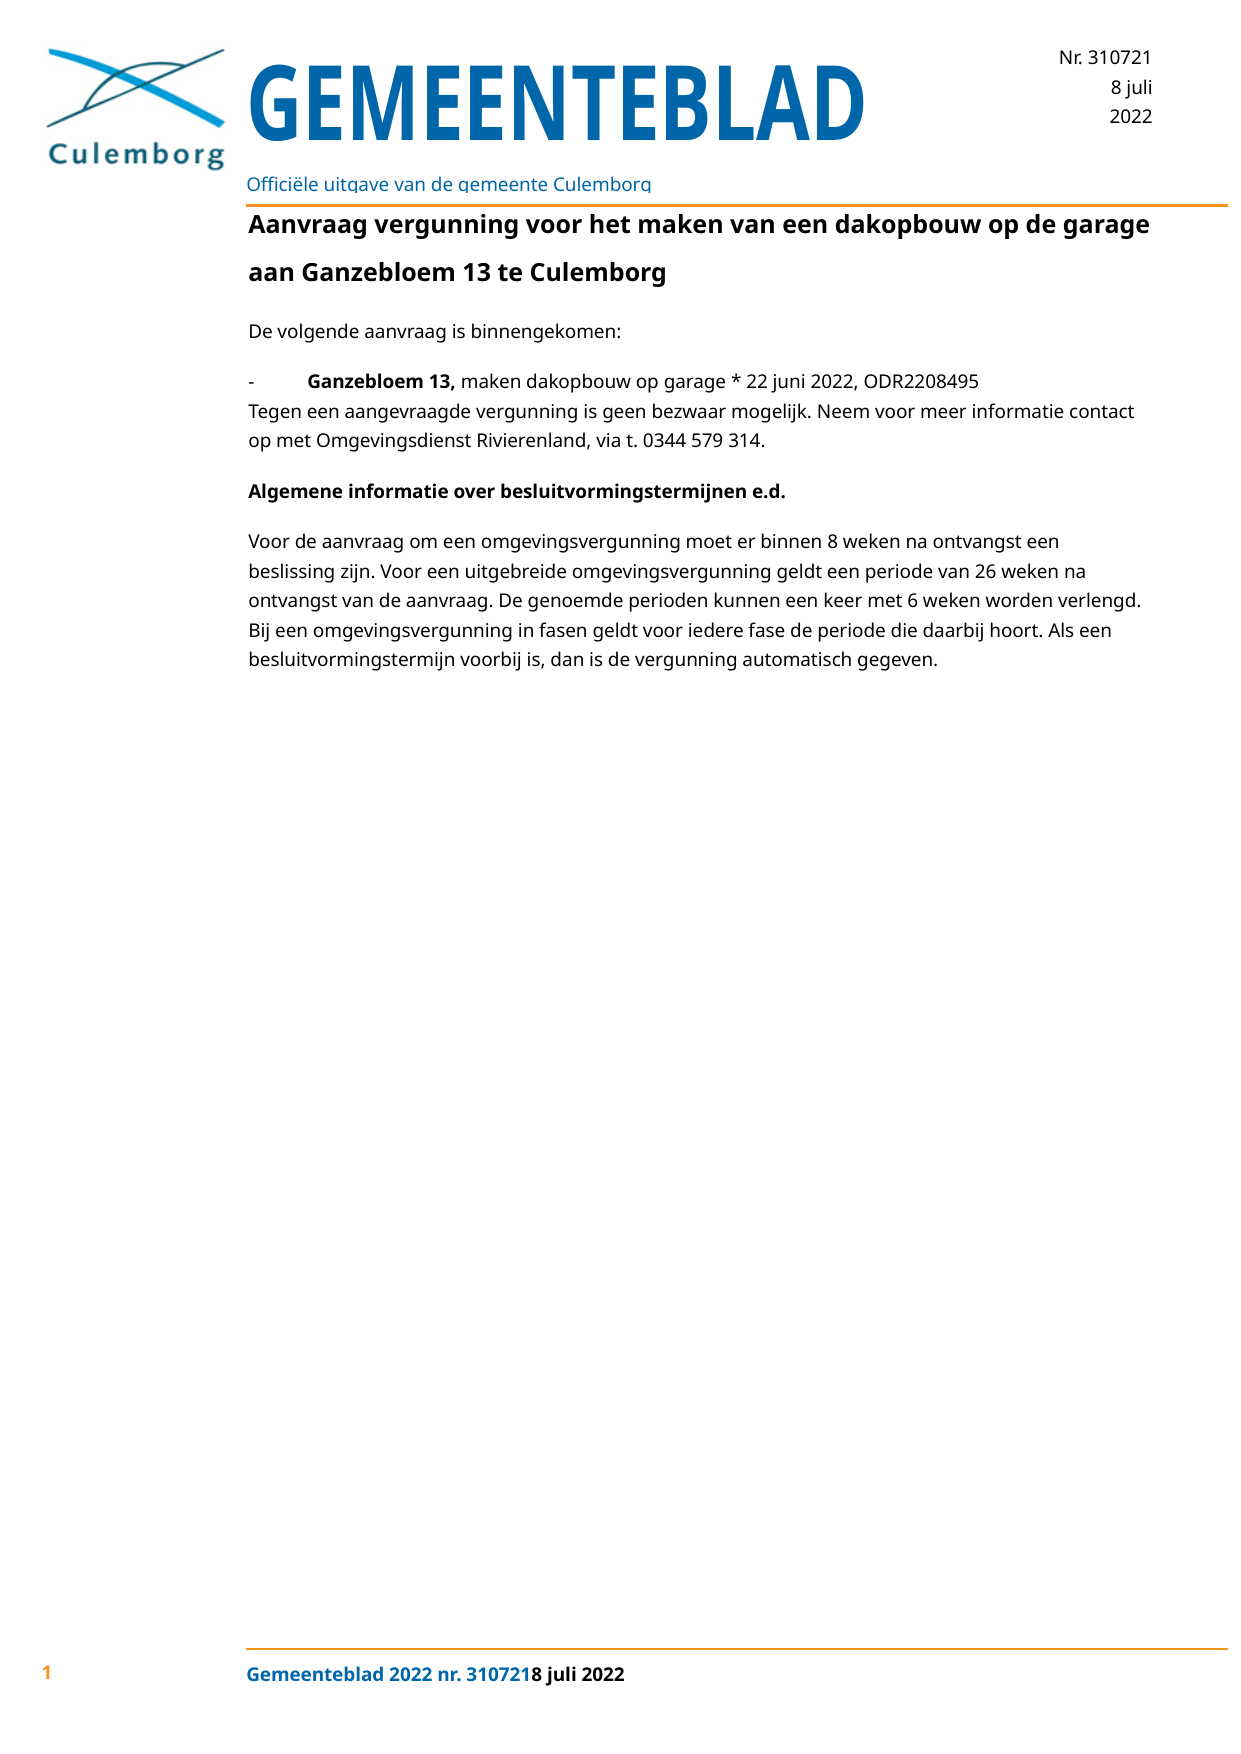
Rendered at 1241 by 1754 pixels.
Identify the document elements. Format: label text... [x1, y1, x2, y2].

text Algemene informatie over besluitvormingstermijnen e.d. [248, 478, 1152, 504]
text Tegen een aangevraagde vergunning is geen bezwaar mogelijk. Neem voor meer informatie contact op met Omgevingsdienst Rivierenland, via t. 0344 579 314. [248, 398, 1152, 453]
list Ganzebloem 13, maken dakopbouw op garage * 22 juni 2022, ODR2208495 [248, 368, 1152, 394]
text De volgende aanvraag is binnengekomen: [248, 318, 1152, 344]
text Voor de aanvraag om een omgevingsvergunning moet er binnen 8 weken na ontvangst een beslissing zijn. Voor een uitgebreide omgevingsvergunning geldt een periode van 26 weken na ontvangst van de aanvraag. De genoemde perioden kunnen een keer met 6 weken worden verlengd. Bij een omgevingsvergunning in fasen geldt voor iedere fase de periode die daarbij hoort. Als een besluitvormingstermijn voorbij is, dan is de vergunning automatisch gegeven. [248, 528, 1152, 672]
text Aanvraag vergunning voor het maken van een dakopbouw op de garage aan Ganzebloem 13 te Culemborg [248, 207, 1152, 288]
picture [41, 47, 231, 172]
